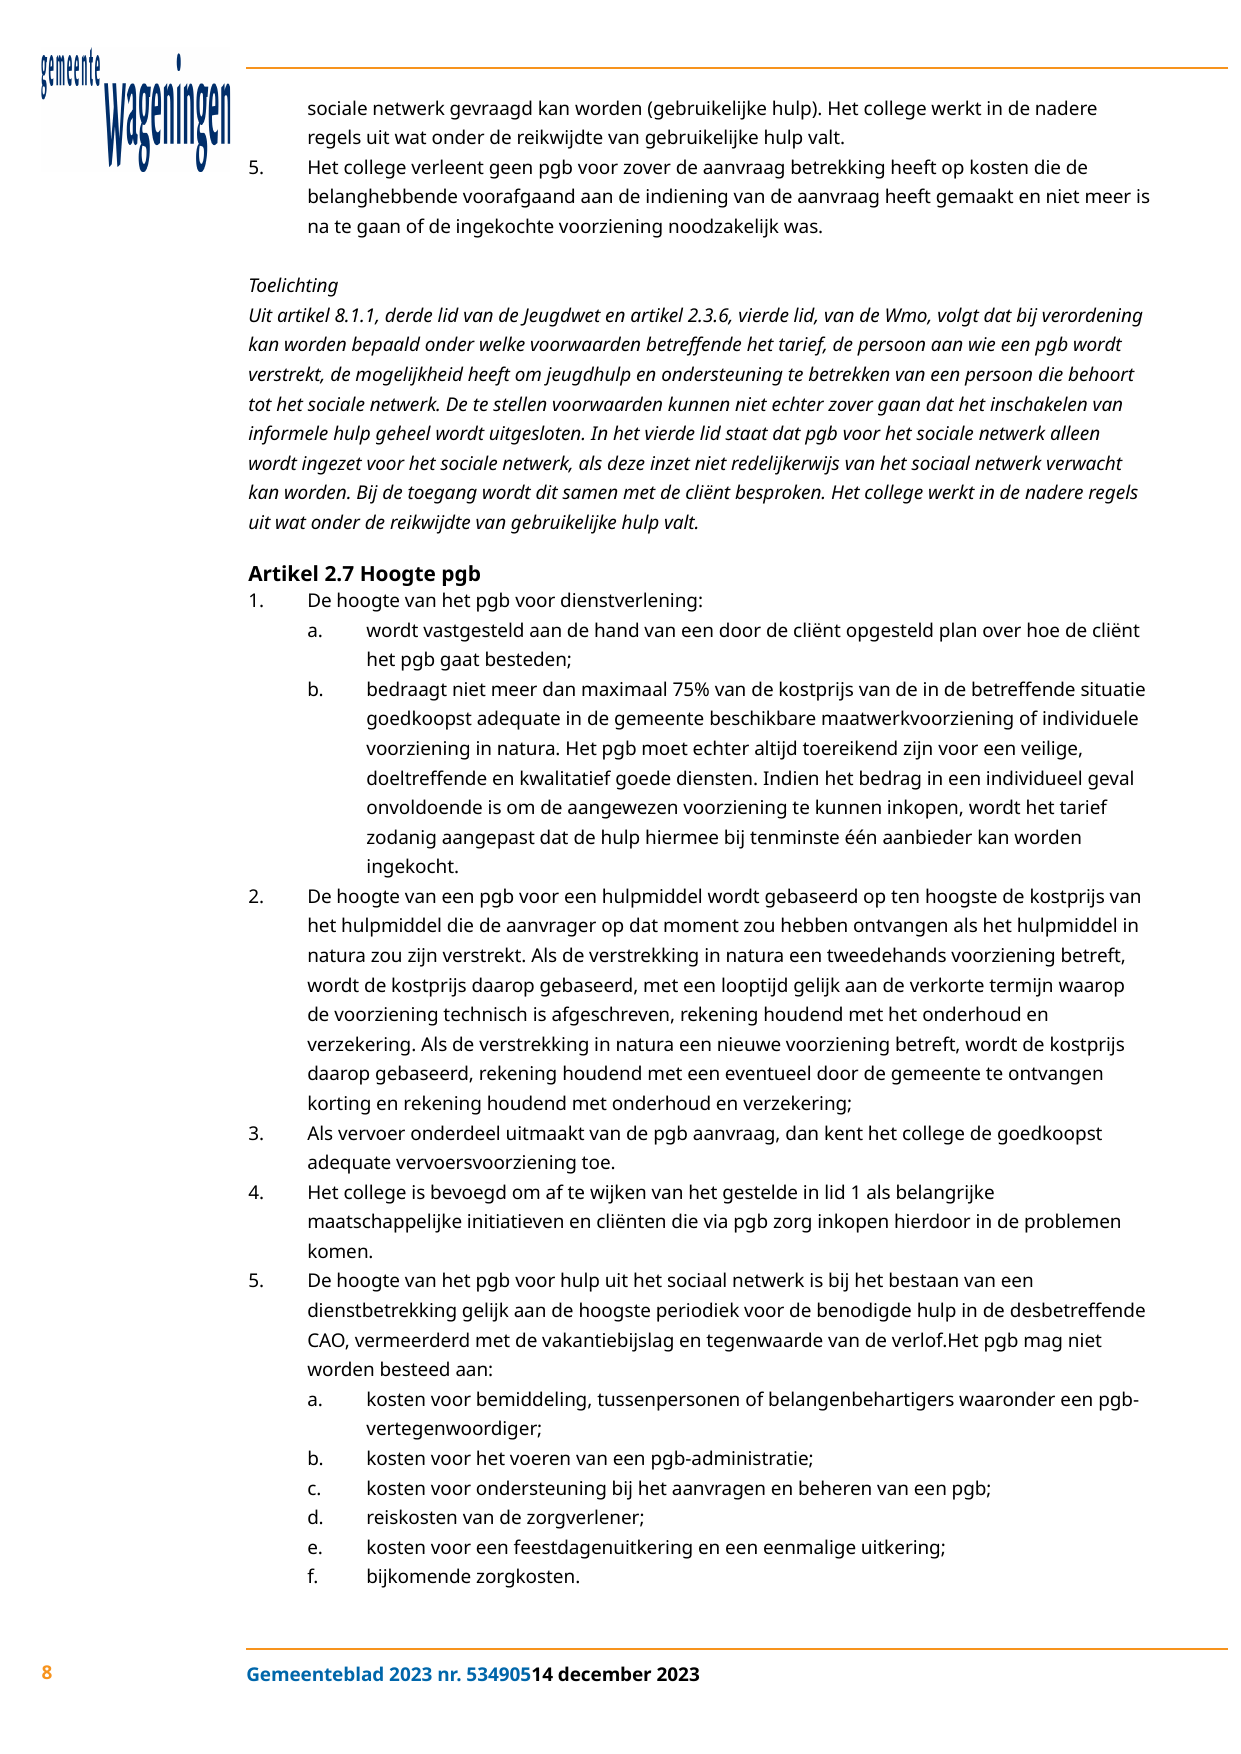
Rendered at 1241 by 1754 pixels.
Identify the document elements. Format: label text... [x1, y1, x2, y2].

list Als vervoer onderdeel uitmaakt van de pgb aanvraag, dan kent het college de goedkoopst adequate vervoersvoorziening toe. [248, 1120, 1152, 1175]
list reiskosten van de zorgverlener; [307, 1504, 1152, 1530]
picture [41, 47, 231, 172]
list De hoogte van een pgb voor een hulpmiddel wordt gebaseerd op ten hoogste de kostprijs van het hulpmiddel die de aanvrager op dat moment zou hebben ontvangen als het hulpmiddel in natura zou zijn verstrekt. Als de verstrekking in natura een tweedehands voorziening betreft, wordt de kostprijs daarop gebaseerd, met een looptijd gelijk aan de verkorte termijn waarop de voorziening technisch is afgeschreven, rekening houdend met het onderhoud en verzekering. Als de verstrekking in natura een nieuwe voorziening betreft, wordt de kostprijs daarop gebaseerd, rekening houdend met een eventueel door de gemeente te ontvangen korting en rekening houdend met onderhoud en verzekering; [248, 883, 1152, 1116]
list bijkomende zorgkosten. [307, 1563, 1152, 1589]
list bedraagt niet meer dan maximaal 75% van de kostprijs van de in de betreffende situatie goedkoopst adequate in de gemeente beschikbare maatwerkvoorziening of individuele voorziening in natura. Het pgb moet echter altijd toereikend zijn voor een veilige, doeltreffende en kwalitatief goede diensten. Indien het bedrag in een individueel geval onvoldoende is om de aangewezen voorziening te kunnen inkopen, wordt het tarief zodanig aangepast dat de hulp hiermee bij tenminste één aanbieder kan worden ingekocht. [307, 676, 1152, 879]
list De hoogte van het pgb voor dienstverlening: [248, 587, 1152, 613]
list kosten voor bemiddeling, tussenpersonen of belangenbehartigers waaronder een pgb-vertegenwoordiger; [307, 1386, 1152, 1441]
table_header Toelichting Uit artikel 8.1.1, derde lid van de Jeugdwet en artikel 2.3.6, vierde lid, van de Wmo, volgt dat bij verordening kan worden bepaald onder welke voorwaarden betreffende het tarief, de persoon aan wie een pgb wordt verstrekt, de mogelijkheid heeft om jeugdhulp en ondersteuning te betrekken van een persoon die behoort tot het sociale netwerk. De te stellen voorwaarden kunnen niet echter zover gaan dat het inschakelen van informele hulp geheel wordt uitgesloten. In het vierde lid staat dat pgb voor het sociale netwerk alleen wordt ingezet voor het sociale netwerk, als deze inzet niet redelijkerwijs van het sociaal netwerk verwacht kan worden. Bij de toegang wordt dit samen met de cliënt besproken. Het college werkt in de nadere regels uit wat onder de reikwijdte van gebruikelijke hulp valt. [248, 273, 1152, 535]
list kosten voor het voeren van een pgb-administratie; [307, 1445, 1152, 1471]
list De hoogte van het pgb voor hulp uit het sociaal netwerk is bij het bestaan van een dienstbetrekking gelijk aan de hoogste periodiek voor de benodigde hulp in de desbetreffende CAO, vermeerderd met de vakantiebijslag en tegenwaarde van de verlof.Het pgb mag niet worden besteed aan: [248, 1268, 1152, 1382]
list sociale netwerk gevraagd kan worden (gebruikelijke hulp). Het college werkt in de nadere regels uit wat onder de reikwijdte van gebruikelijke hulp valt. [248, 95, 1152, 150]
list kosten voor ondersteuning bij het aanvragen en beheren van een pgb; [307, 1475, 1152, 1501]
list kosten voor een feestdagenuitkering en een eenmalige uitkering; [307, 1534, 1152, 1560]
list Het college is bevoegd om af te wijken van het gestelde in lid 1 als belangrijke maatschappelijke initiatieven en cliënten die via pgb zorg inkopen hierdoor in de problemen komen. [248, 1179, 1152, 1264]
list wordt vastgesteld aan de hand van een door de cliënt opgesteld plan over hoe de cliënt het pgb gaat besteden; [307, 617, 1152, 672]
list Het college verleent geen pgb voor zover de aanvraag betrekking heeft op kosten die de belanghebbende voorafgaand aan de indiening van de aanvraag heeft gemaakt en niet meer is na te gaan of de ingekochte voorziening noodzakelijk was. [248, 154, 1152, 239]
text Artikel 2.7 Hoogte pgb [248, 559, 1152, 587]
